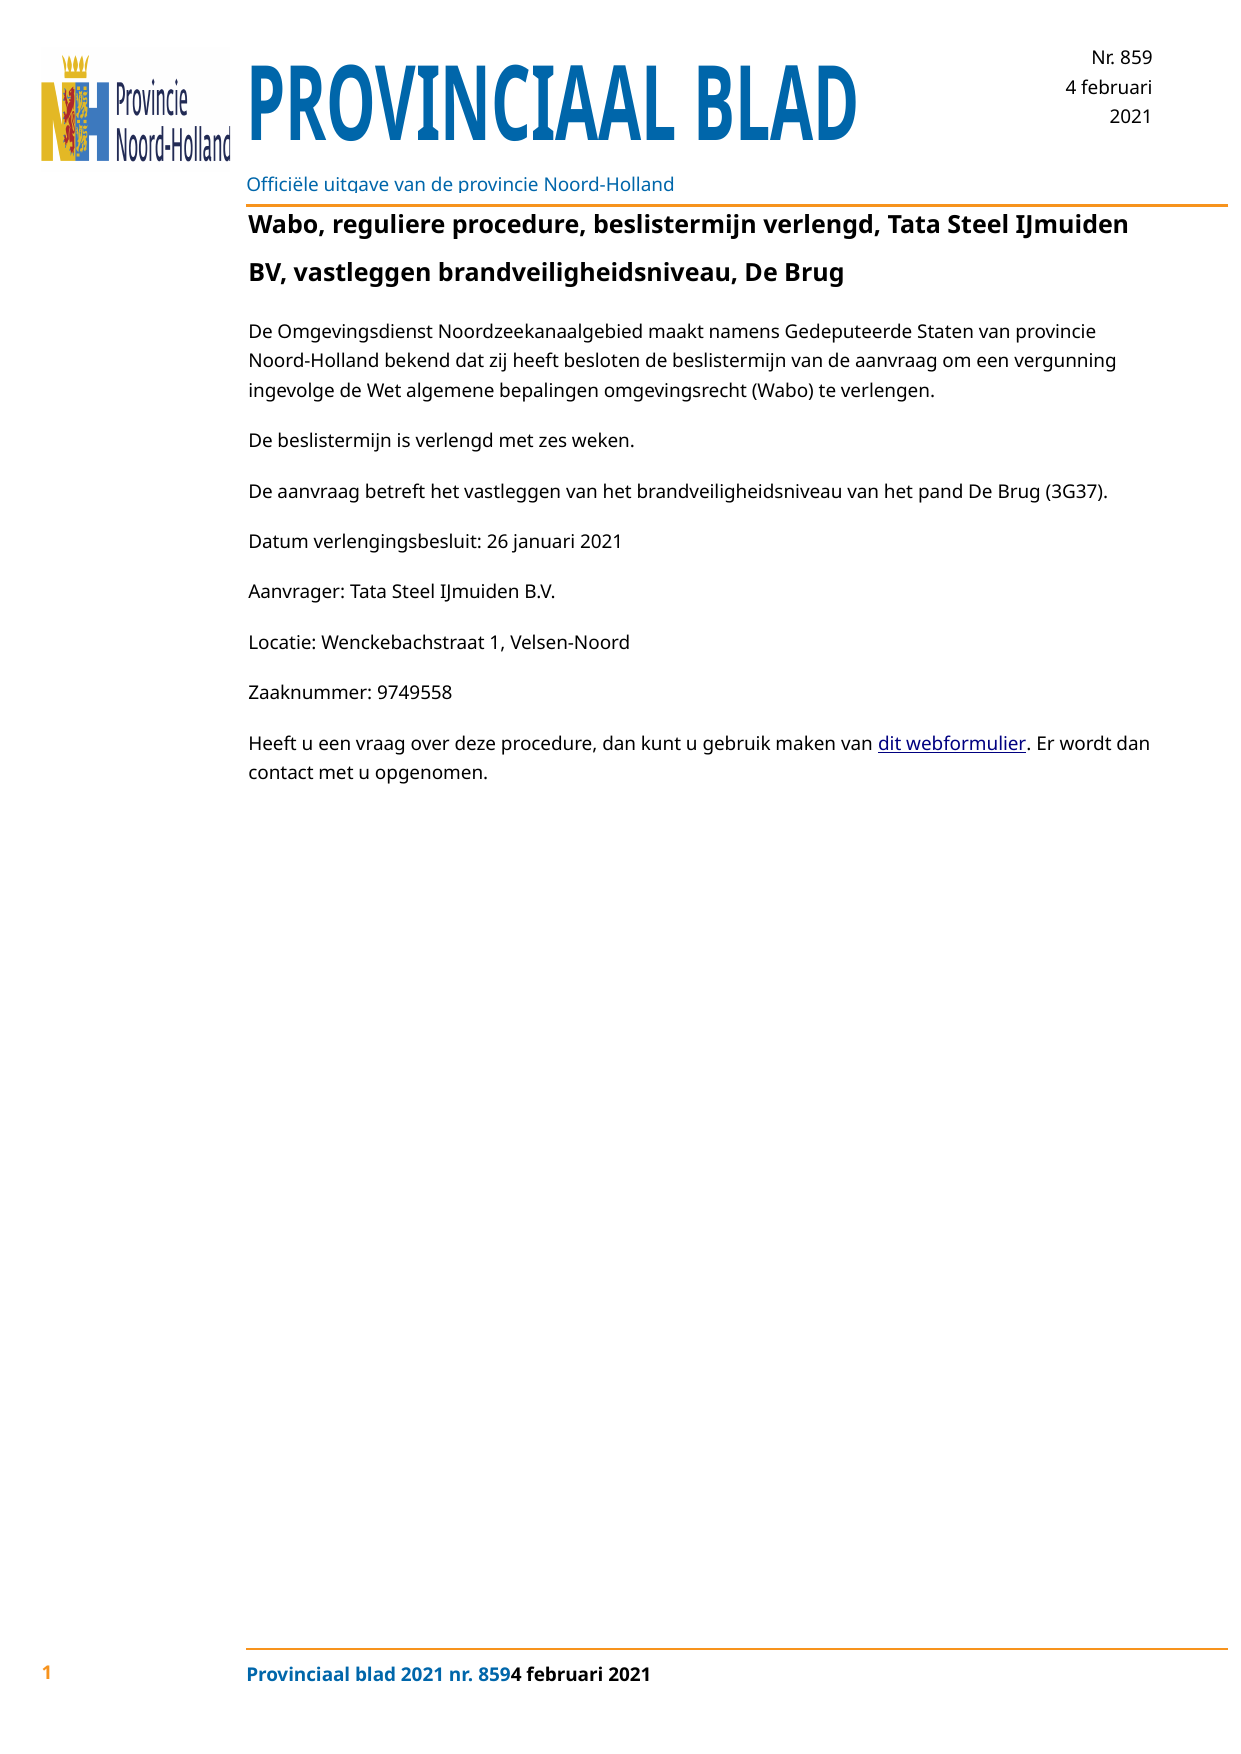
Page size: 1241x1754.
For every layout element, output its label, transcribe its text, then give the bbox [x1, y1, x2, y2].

text Zaaknummer: 9749558 [248, 679, 1152, 705]
text Wabo, reguliere procedure, beslistermijn verlengd, Tata Steel IJmuiden BV, vastleggen brandveiligheidsniveau, De Brug [248, 207, 1152, 288]
text Locatie: Wenckebachstraat 1, Velsen-Noord [248, 629, 1152, 655]
text De Omgevingsdienst Noordzeekanaalgebied maakt namens Gedeputeerde Staten van provincie Noord-Holland bekend dat zij heeft besloten de beslistermijn van de aanvraag om een vergunning ingevolge de Wet algemene bepalingen omgevingsrecht (Wabo) te verlengen. [248, 318, 1152, 403]
text De aanvraag betreft het vastleggen van het brandveiligheidsniveau van het pand De Brug (3G37). [248, 478, 1152, 504]
picture [41, 47, 231, 172]
text De beslistermijn is verlengd met zes weken. [248, 427, 1152, 453]
text Aanvrager: Tata Steel IJmuiden B.V. [248, 579, 1152, 604]
text Datum verlengingsbesluit: 26 januari 2021 [248, 528, 1152, 554]
text Heeft u een vraag over deze procedure, dan kunt u gebruik maken van dit webformulier. Er wordt dan contact met u opgenomen. [248, 730, 1152, 785]
